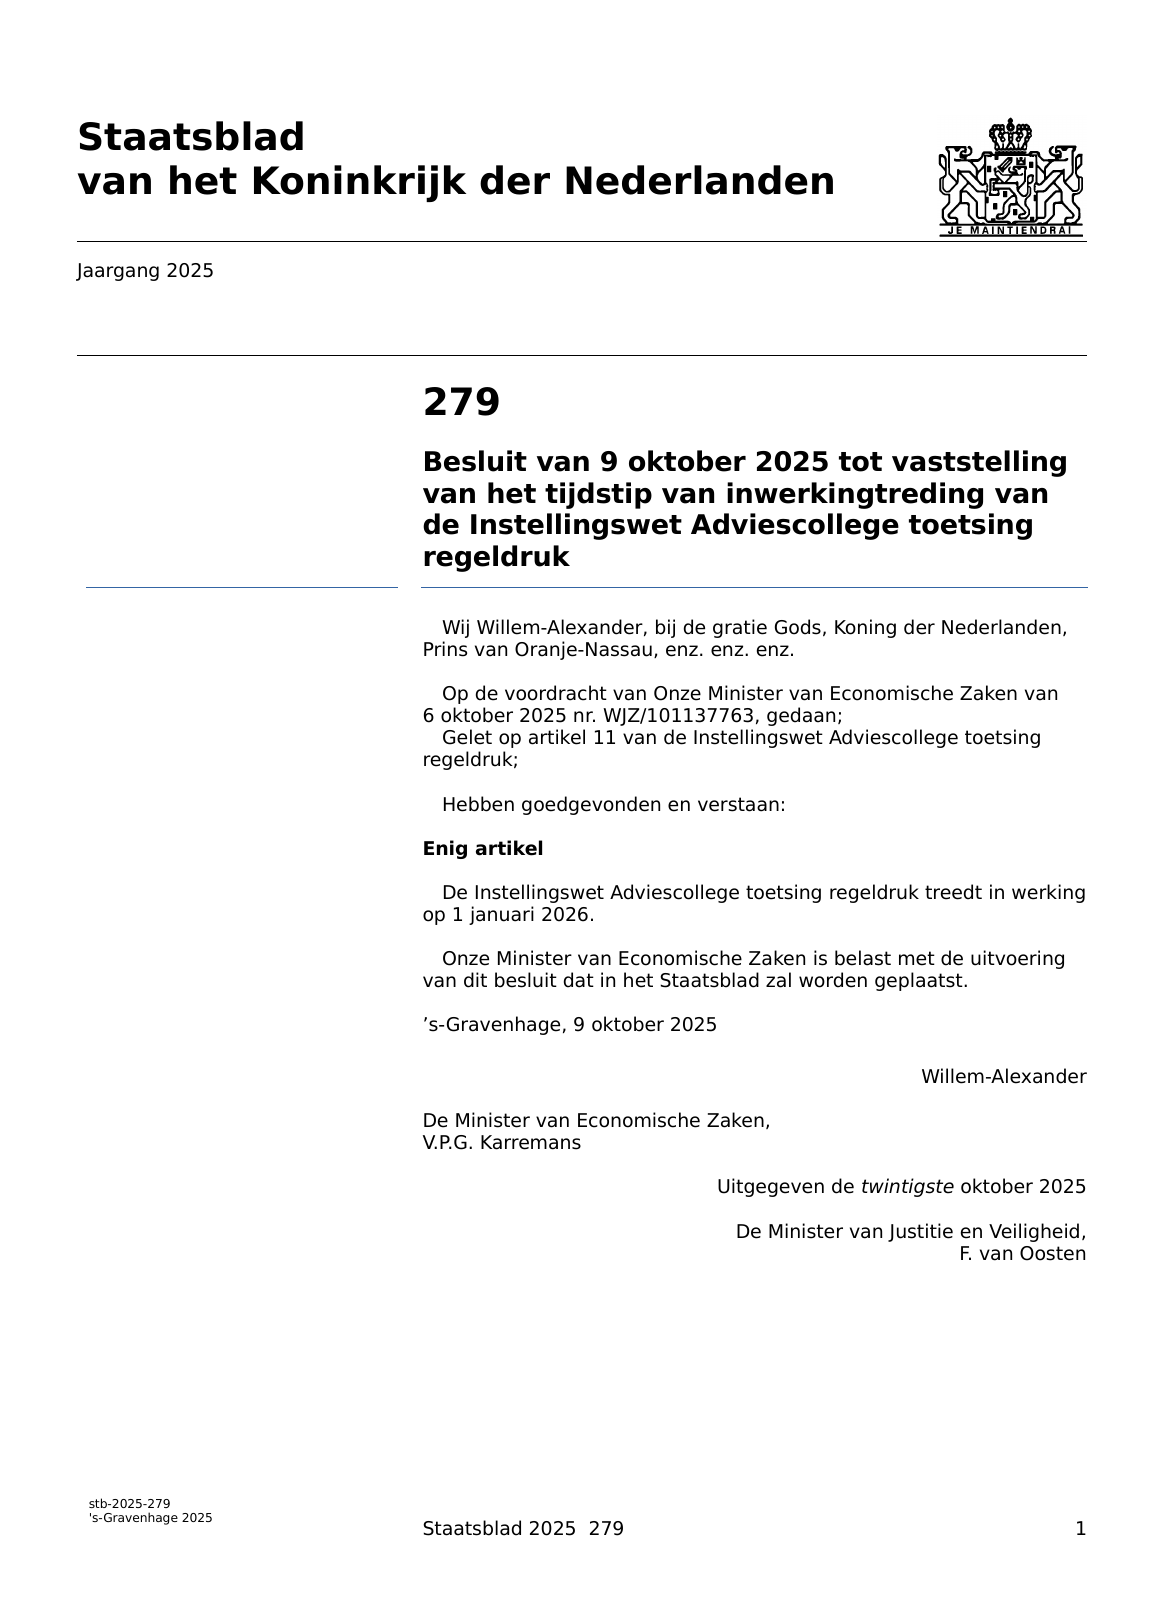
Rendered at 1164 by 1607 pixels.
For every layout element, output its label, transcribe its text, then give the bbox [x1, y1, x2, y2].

text stb-2025-279 [88, 1497, 323, 1511]
table_cell Jaargang 2025 [77, 242, 1087, 355]
text De Instellingswet Adviescollege toetsing regeldruk treedt in werking op 1 januari 2026. [422, 882, 1087, 926]
text Uitgegeven de twintigste oktober 2025 [422, 1176, 1087, 1198]
text ’s-Gravenhage, 9 oktober 2025 [422, 1014, 1087, 1036]
subtitle Enig artikel [422, 838, 1087, 859]
picture [936, 115, 1087, 240]
text Wij Willem-Alexander, bij de gratie Gods, Koning der Nederlanden, Prins van Oranje-Nassau, enz. enz. enz. [422, 617, 1087, 661]
table_header [886, 100, 1087, 241]
text De Minister van Economische Zaken, V.P.G. Karremans [422, 1110, 1087, 1154]
text De Minister van Justitie en Veiligheid, F. van Oosten [422, 1221, 1087, 1264]
table_header Staatsblad van het Koninkrijk der Nederlanden [77, 100, 886, 241]
text 's-Gravenhage 2025 [88, 1511, 323, 1525]
text Onze Minister van Economische Zaken is belast met de uitvoering van dit besluit dat in het Staatsblad zal worden geplaatst. [422, 948, 1087, 992]
text Hebben goedgevonden en verstaan: [422, 793, 1087, 815]
text Willem-Alexander [422, 1066, 1087, 1088]
text Besluit van 9 oktober 2025 tot vaststelling van het tijdstip van inwerkingtreding van de Instellingswet Adviescollege toetsing regeldruk [422, 447, 1087, 573]
text Gelet op artikel 11 van de Instellingswet Adviescollege toetsing regeldruk; [422, 727, 1087, 771]
subtitle 279 [422, 381, 1087, 424]
text Op de voordracht van Onze Minister van Economische Zaken van 6 oktober 2025 nr. WJZ/101137763, gedaan; [422, 683, 1087, 727]
